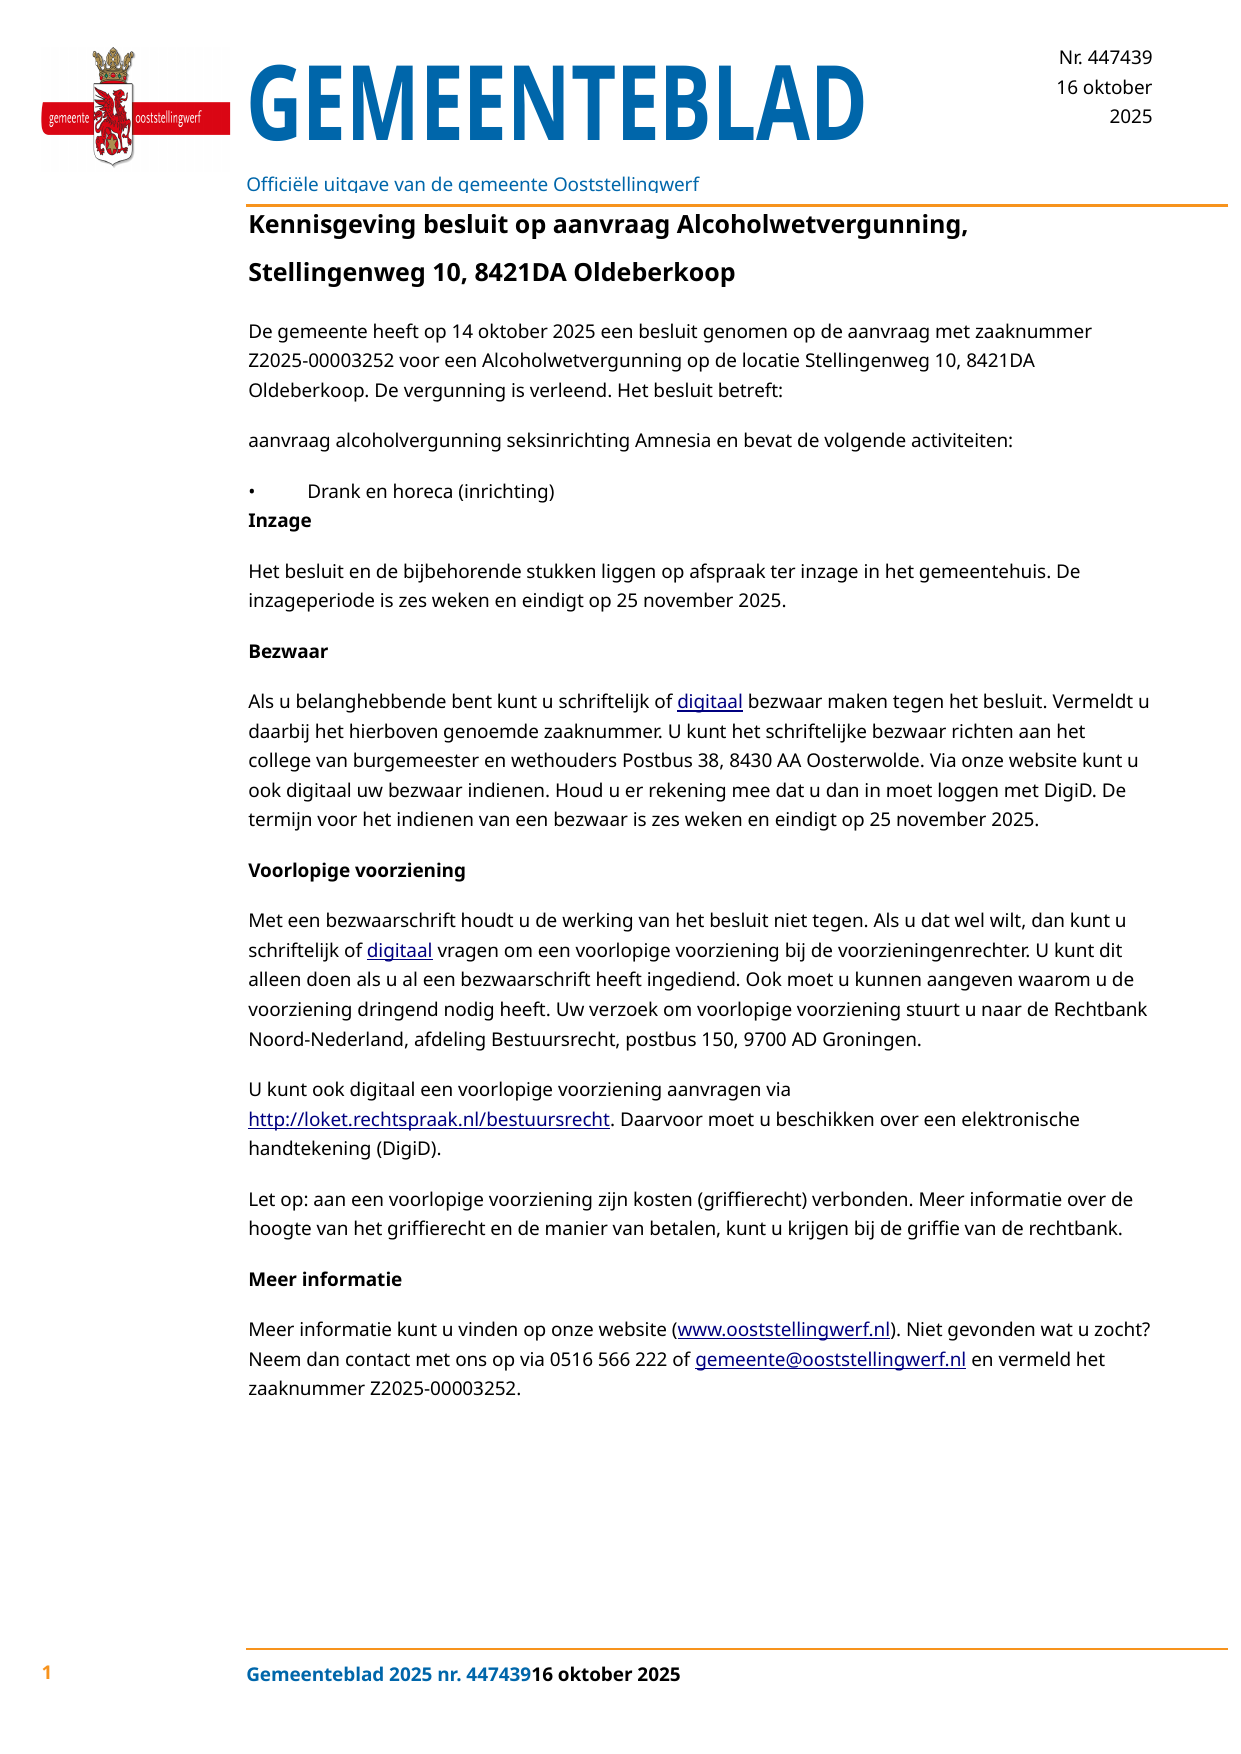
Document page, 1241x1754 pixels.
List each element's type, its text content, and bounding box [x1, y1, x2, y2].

text aanvraag alcoholvergunning seksinrichting Amnesia en bevat de volgende activiteiten: [248, 427, 1152, 453]
text Voorlopige voorziening [248, 857, 1152, 883]
text Met een bezwaarschrift houdt u de werking van het besluit niet tegen. Als u dat wel wilt, dan kunt u schriftelijk of digitaal vragen om een voorlopige voorziening bij de voorzieningenrechter. U kunt dit alleen doen als u al een bezwaarschrift heeft ingediend. Ook moet u kunnen aangeven waarom u de voorziening dringend nodig heeft. Uw verzoek om voorlopige voorziening stuurt u naar de Rechtbank Noord-Nederland, afdeling Bestuursrecht, postbus 150, 9700 AD Groningen. [248, 907, 1152, 1052]
list Drank en horeca (inrichting) [248, 478, 1152, 504]
picture [41, 47, 231, 172]
text De gemeente heeft op 14 oktober 2025 een besluit genomen op de aanvraag met zaaknummer Z2025-00003252 voor een Alcoholwetvergunning op de locatie Stellingenweg 10, 8421DA Oldeberkoop. De vergunning is verleend. Het besluit betreft: [248, 318, 1152, 403]
text Meer informatie kunt u vinden op onze website (www.ooststellingwerf.nl). Niet gevonden wat u zocht? Neem dan contact met ons op via 0516 566 222 of gemeente@ooststellingwerf.nl en vermeld het zaaknummer Z2025-00003252. [248, 1316, 1152, 1401]
text Als u belanghebbende bent kunt u schriftelijk of digitaal bezwaar maken tegen het besluit. Vermeldt u daarbij het hierboven genoemde zaaknummer. U kunt het schriftelijke bezwaar richten aan het college van burgemeester en wethouders Postbus 38, 8430 AA Oosterwolde. Via onze website kunt u ook digitaal uw bezwaar indienen. Houd u er rekening mee dat u dan in moet loggen met DigiD. De termijn voor het indienen van een bezwaar is zes weken en eindigt op 25 november 2025. [248, 688, 1152, 832]
text U kunt ook digitaal een voorlopige voorziening aanvragen via http://loket.rechtspraak.nl/bestuursrecht. Daarvoor moet u beschikken over een elektronische handtekening (DigiD). [248, 1076, 1152, 1161]
text Let op: aan een voorlopige voorziening zijn kosten (griffierecht) verbonden. Meer informatie over de hoogte van het griffierecht en de manier van betalen, kunt u krijgen bij de griffie van de rechtbank. [248, 1186, 1152, 1241]
text Inzage [248, 507, 1152, 533]
text Meer informatie [248, 1266, 1152, 1292]
text Kennisgeving besluit op aanvraag Alcoholwetvergunning, Stellingenweg 10, 8421DA Oldeberkoop [248, 207, 1152, 288]
text Het besluit en de bijbehorende stukken liggen op afspraak ter inzage in het gemeentehuis. De inzageperiode is zes weken en eindigt op 25 november 2025. [248, 558, 1152, 613]
text Bezwaar [248, 638, 1152, 664]
